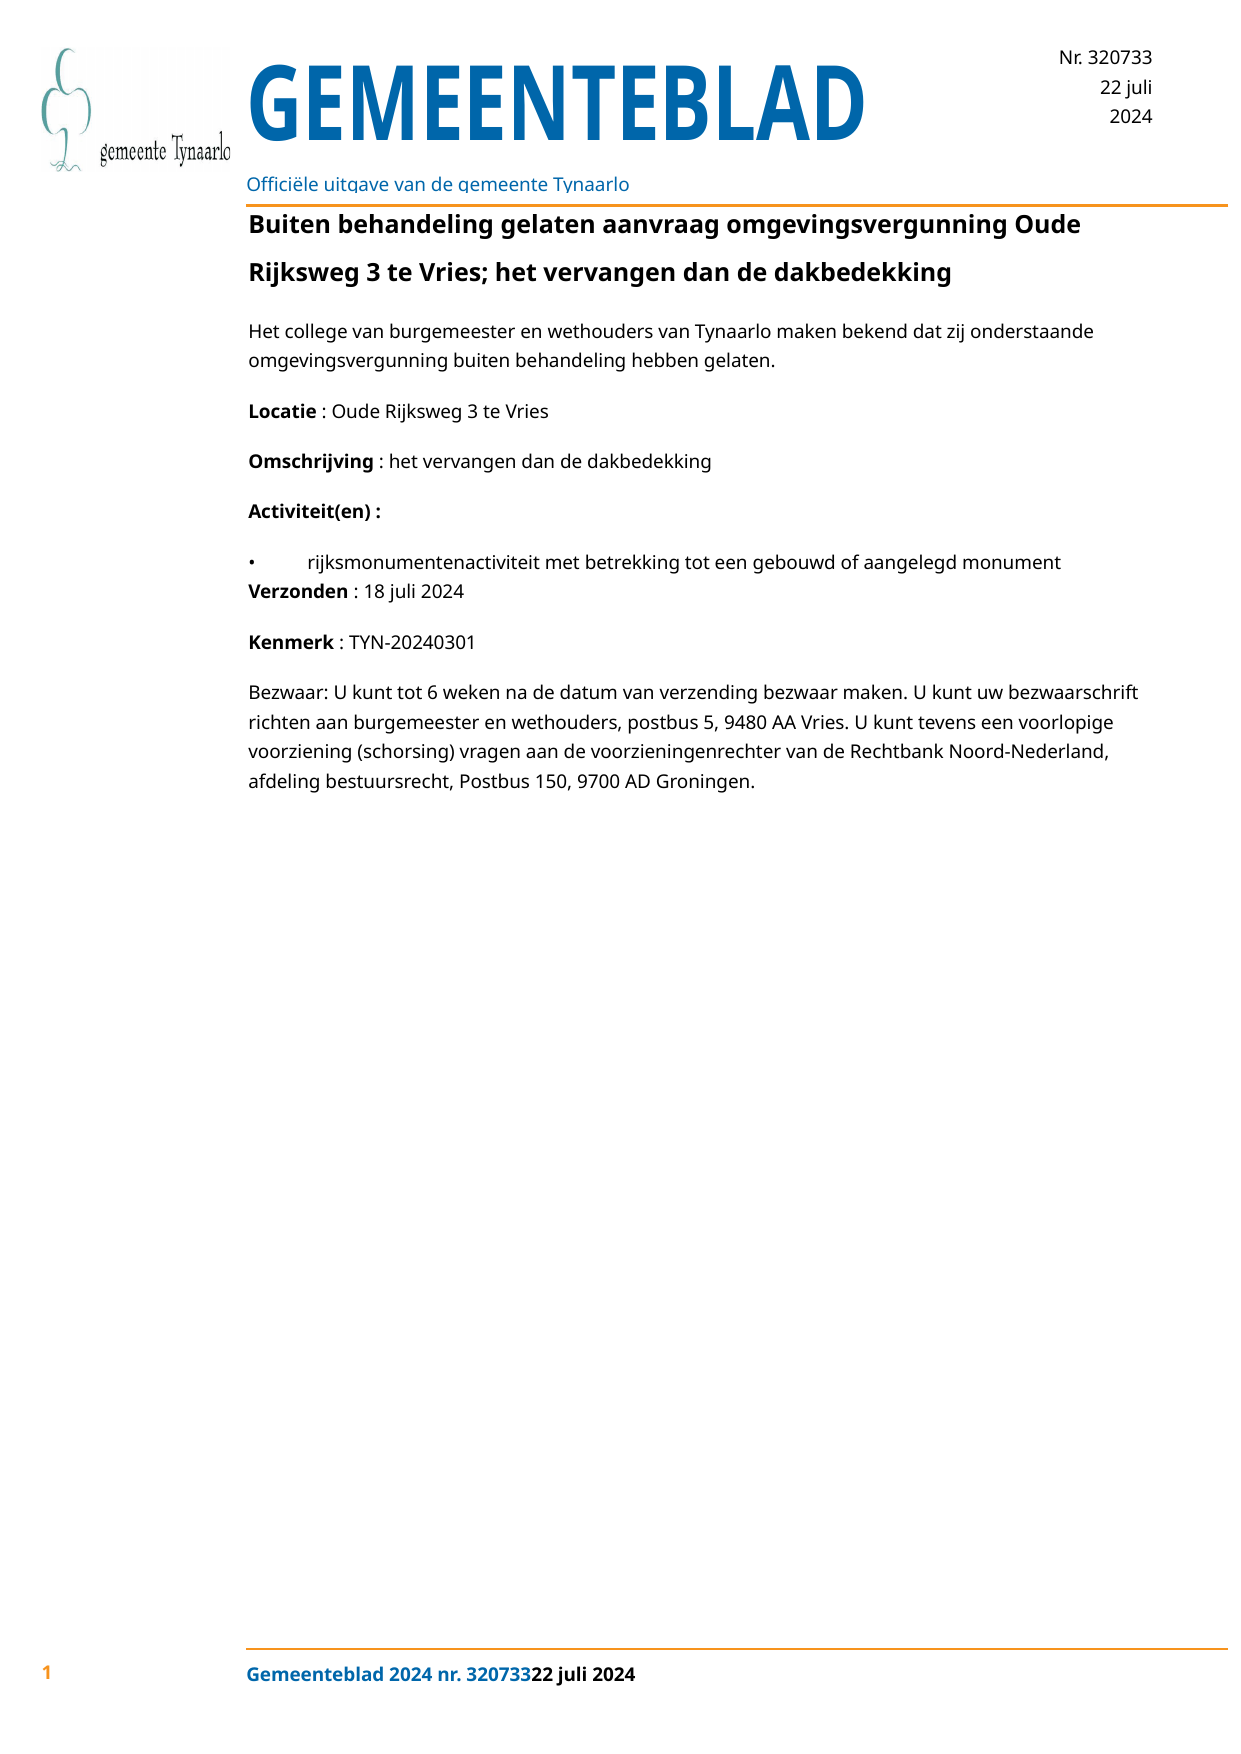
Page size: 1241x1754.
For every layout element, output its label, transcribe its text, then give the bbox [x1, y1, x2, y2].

text Omschrijving : het vervangen dan de dakbedekking [248, 448, 1152, 474]
text Verzonden : 18 juli 2024 [248, 579, 1152, 604]
text Locatie : Oude Rijksweg 3 te Vries [248, 398, 1152, 424]
picture [41, 47, 231, 172]
text Het college van burgemeester en wethouders van Tynaarlo maken bekend dat zij onderstaande omgevingsvergunning buiten behandeling hebben gelaten. [248, 318, 1152, 373]
text Kenmerk : TYN-20240301 [248, 629, 1152, 655]
text Buiten behandeling gelaten aanvraag omgevingsvergunning Oude Rijksweg 3 te Vries; het vervangen dan de dakbedekking [248, 207, 1152, 288]
list rijksmonumentenactiviteit met betrekking tot een gebouwd of aangelegd monument [248, 549, 1152, 575]
text Bezwaar: U kunt tot 6 weken na de datum van verzending bezwaar maken. U kunt uw bezwaarschrift richten aan burgemeester en wethouders, postbus 5, 9480 AA Vries. U kunt tevens een voorlopige voorziening (schorsing) vragen aan de voorzieningenrechter van de Rechtbank Noord-Nederland, afdeling bestuursrecht, Postbus 150, 9700 AD Groningen. [248, 679, 1152, 794]
text Activiteit(en) : [248, 499, 1152, 524]
